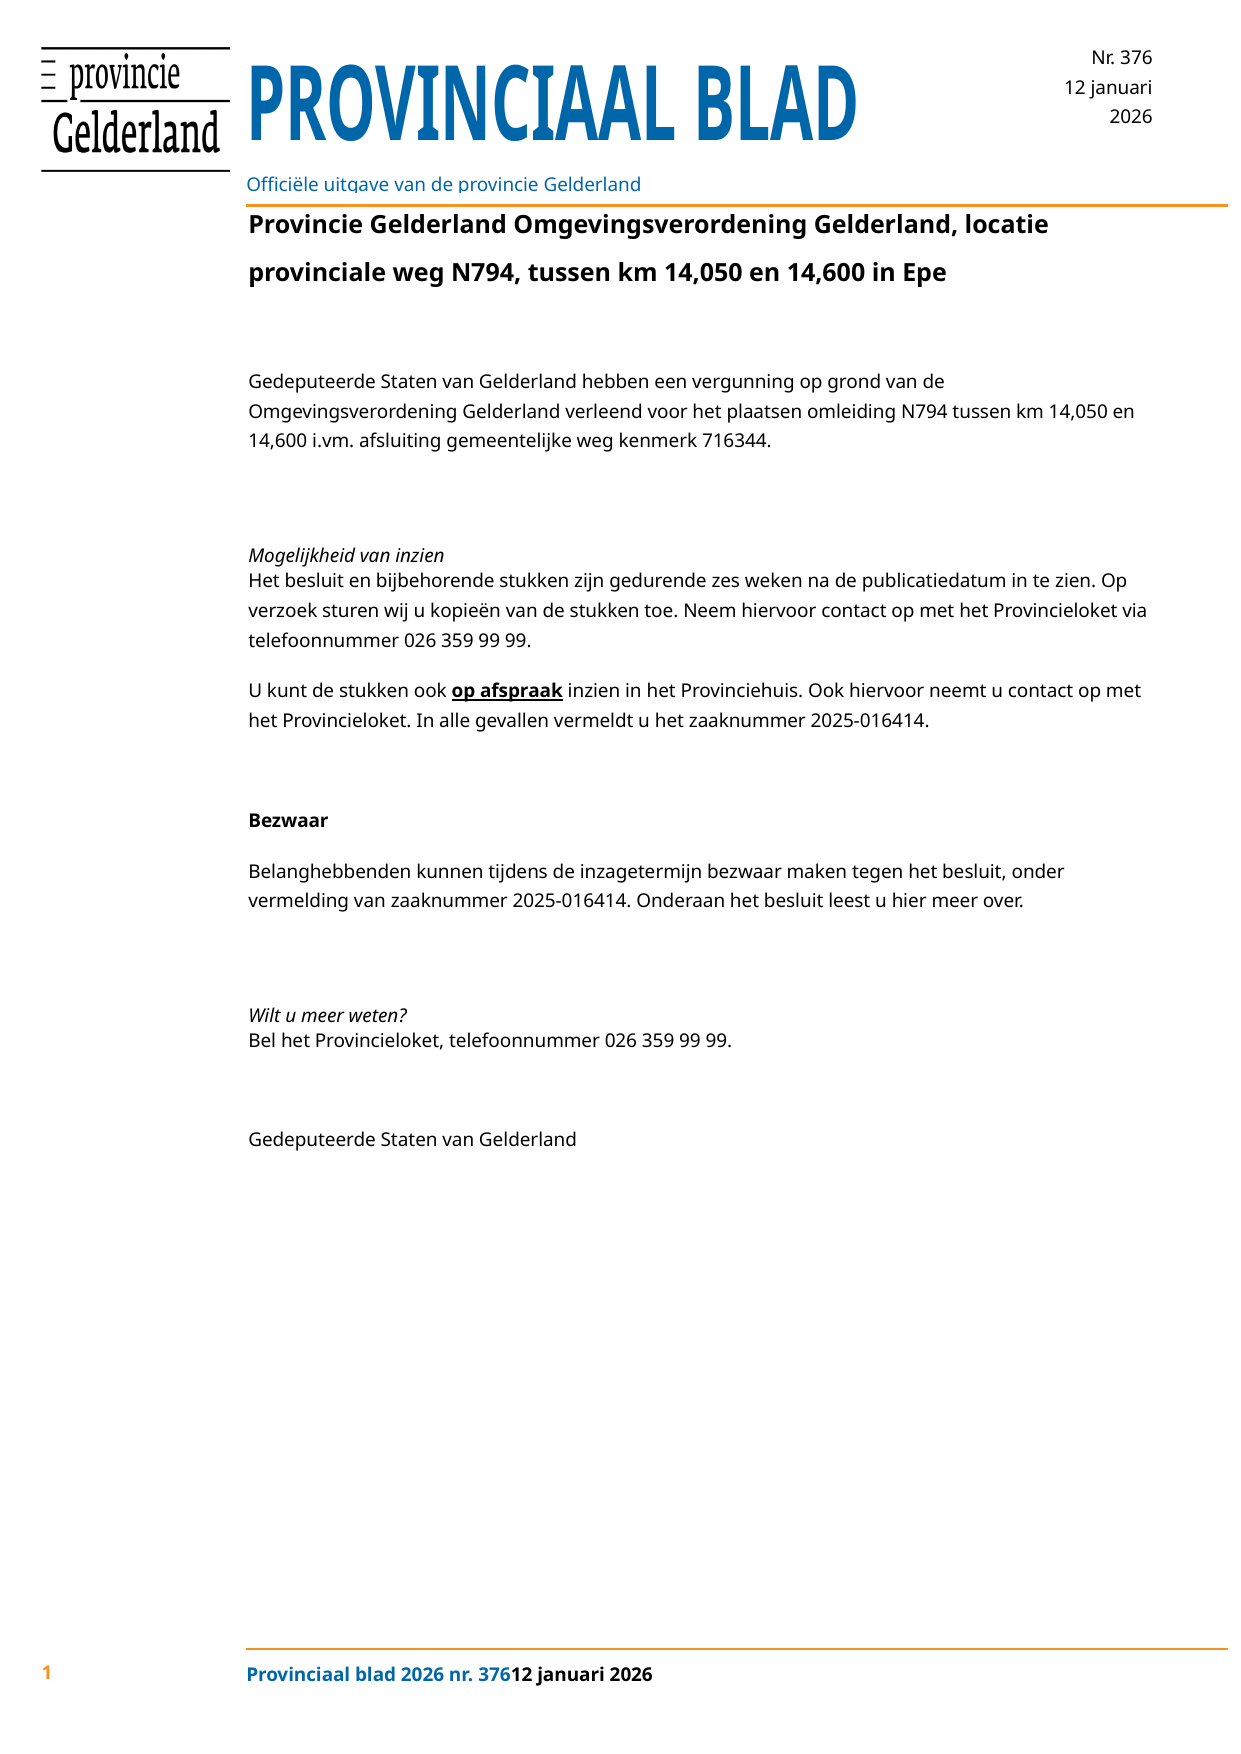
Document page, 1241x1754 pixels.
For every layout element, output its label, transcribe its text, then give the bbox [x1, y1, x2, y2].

text U kunt de stukken ook op afspraak inzien in het Provinciehuis. Ook hiervoor neemt u contact op met het Provincieloket. In alle gevallen vermeldt u het zaaknummer 2025-016414. [248, 677, 1152, 732]
text Gedeputeerde Staten van Gelderland hebben een vergunning op grond van de Omgevingsverordening Gelderland verleend voor het plaatsen omleiding N794 tussen km 14,050 en 14,600 i.vm. afsluiting gemeentelijke weg kenmerk 716344. [248, 368, 1152, 453]
text Het besluit en bijbehorende stukken zijn gedurende zes weken na de publicatiedatum in te zien. Op verzoek sturen wij u kopieën van de stukken toe. Neem hiervoor contact op met het Provincieloket via telefoonnummer 026 359 99 99. [248, 568, 1152, 652]
text Belanghebbenden kunnen tijdens de inzagetermijn bezwaar maken tegen het besluit, onder vermelding van zaaknummer 2025-016414. Onderaan het besluit leest u hier meer over. [248, 858, 1152, 913]
picture [41, 47, 231, 172]
text Mogelijkheid van inzien [248, 542, 1152, 568]
text Provincie Gelderland Omgevingsverordening Gelderland, locatie provinciale weg N794, tussen km 14,050 en 14,600 in Epe [248, 207, 1152, 288]
text Bel het Provincieloket, telefoonnummer 026 359 99 99. [248, 1028, 1152, 1053]
text Gedeputeerde Staten van Gelderland [248, 1126, 1152, 1152]
text Wilt u meer weten? [248, 1002, 1152, 1028]
text Bezwaar [248, 808, 1152, 833]
